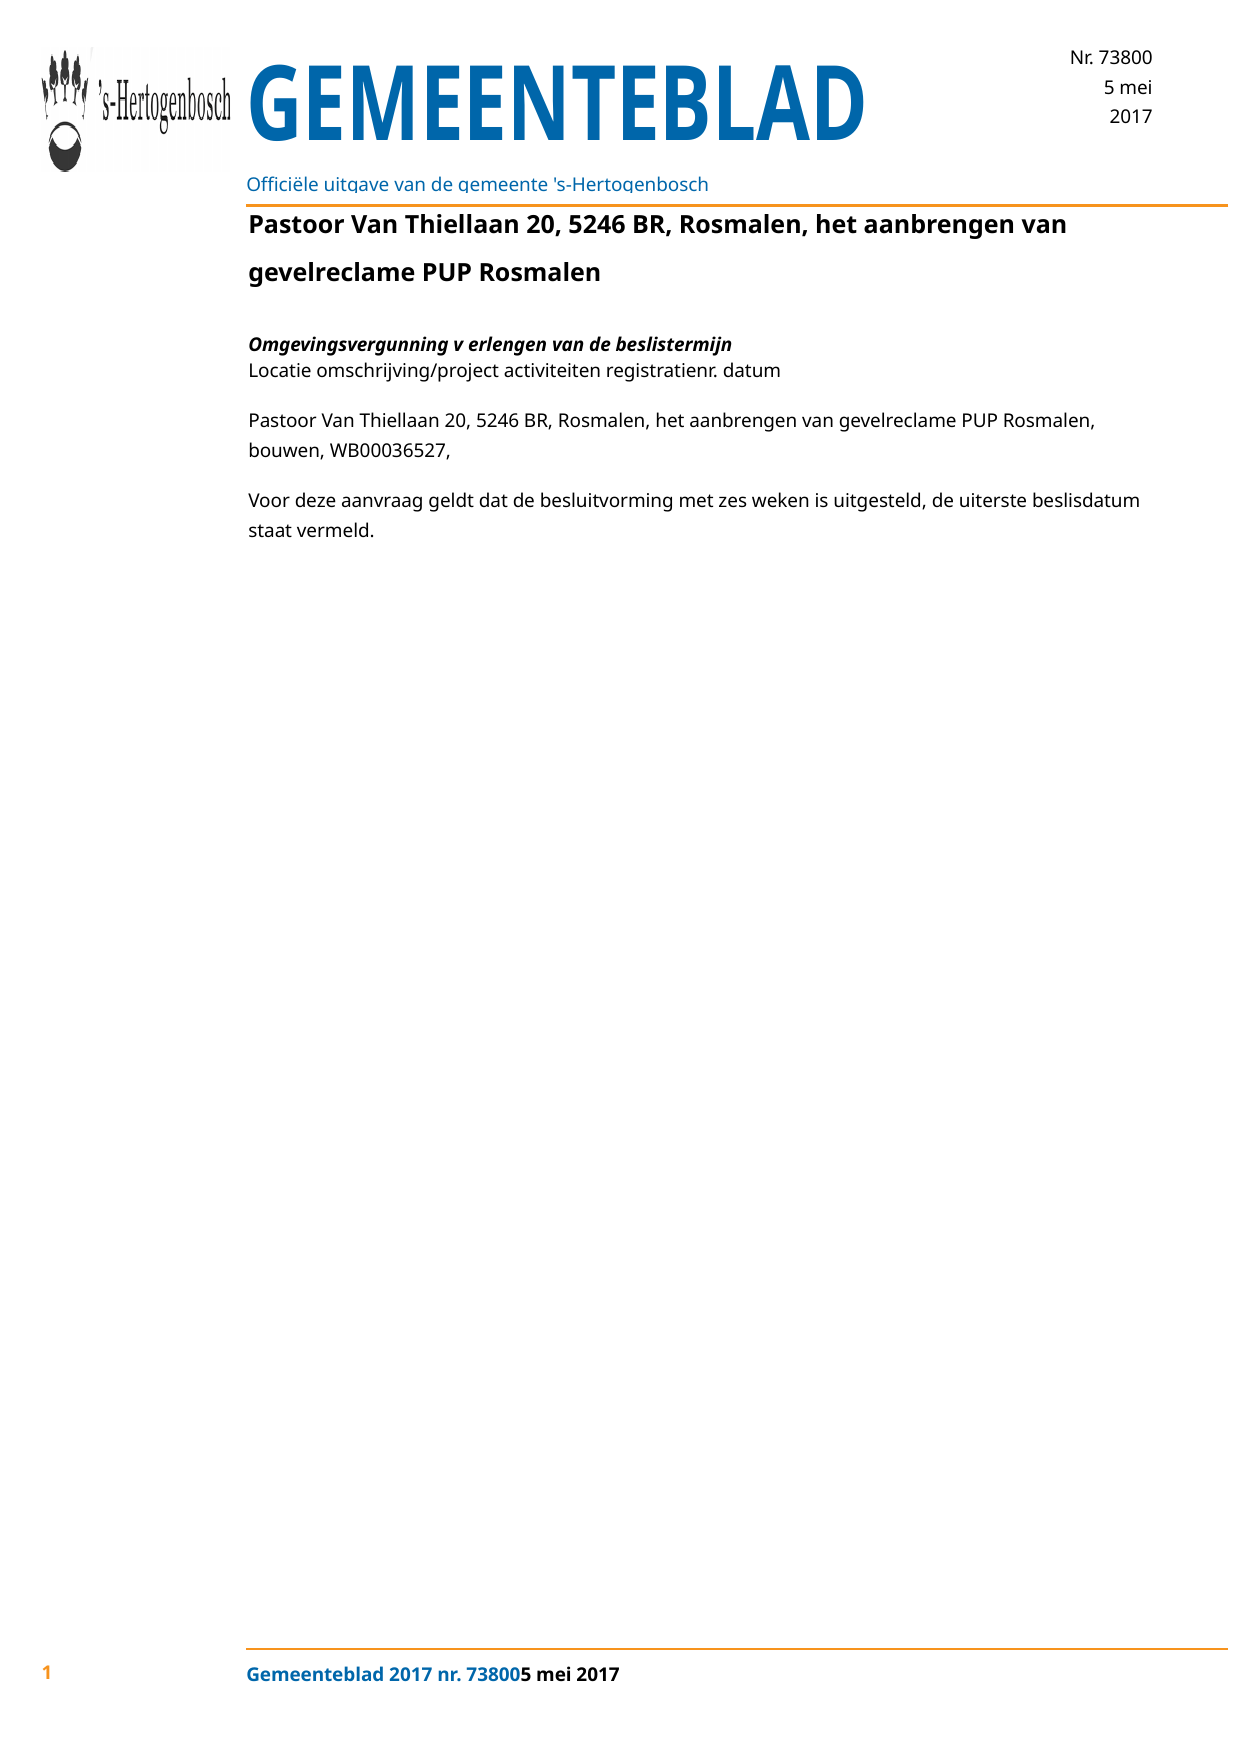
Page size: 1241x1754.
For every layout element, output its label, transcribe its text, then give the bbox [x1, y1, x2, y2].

text Locatie omschrijving/project activiteiten registratienr. datum [248, 357, 1152, 383]
text Pastoor Van Thiellaan 20, 5246 BR, Rosmalen, het aanbrengen van gevelreclame PUP Rosmalen, bouwen, WB00036527, [248, 408, 1152, 463]
text Omgevingsvergunning v erlengen van de beslistermijn [248, 331, 1152, 357]
text Pastoor Van Thiellaan 20, 5246 BR, Rosmalen, het aanbrengen van gevelreclame PUP Rosmalen [248, 207, 1152, 288]
picture [41, 47, 231, 172]
text Voor deze aanvraag geldt dat de besluitvorming met zes weken is uitgesteld, de uiterste beslisdatum staat vermeld. [248, 488, 1152, 543]
